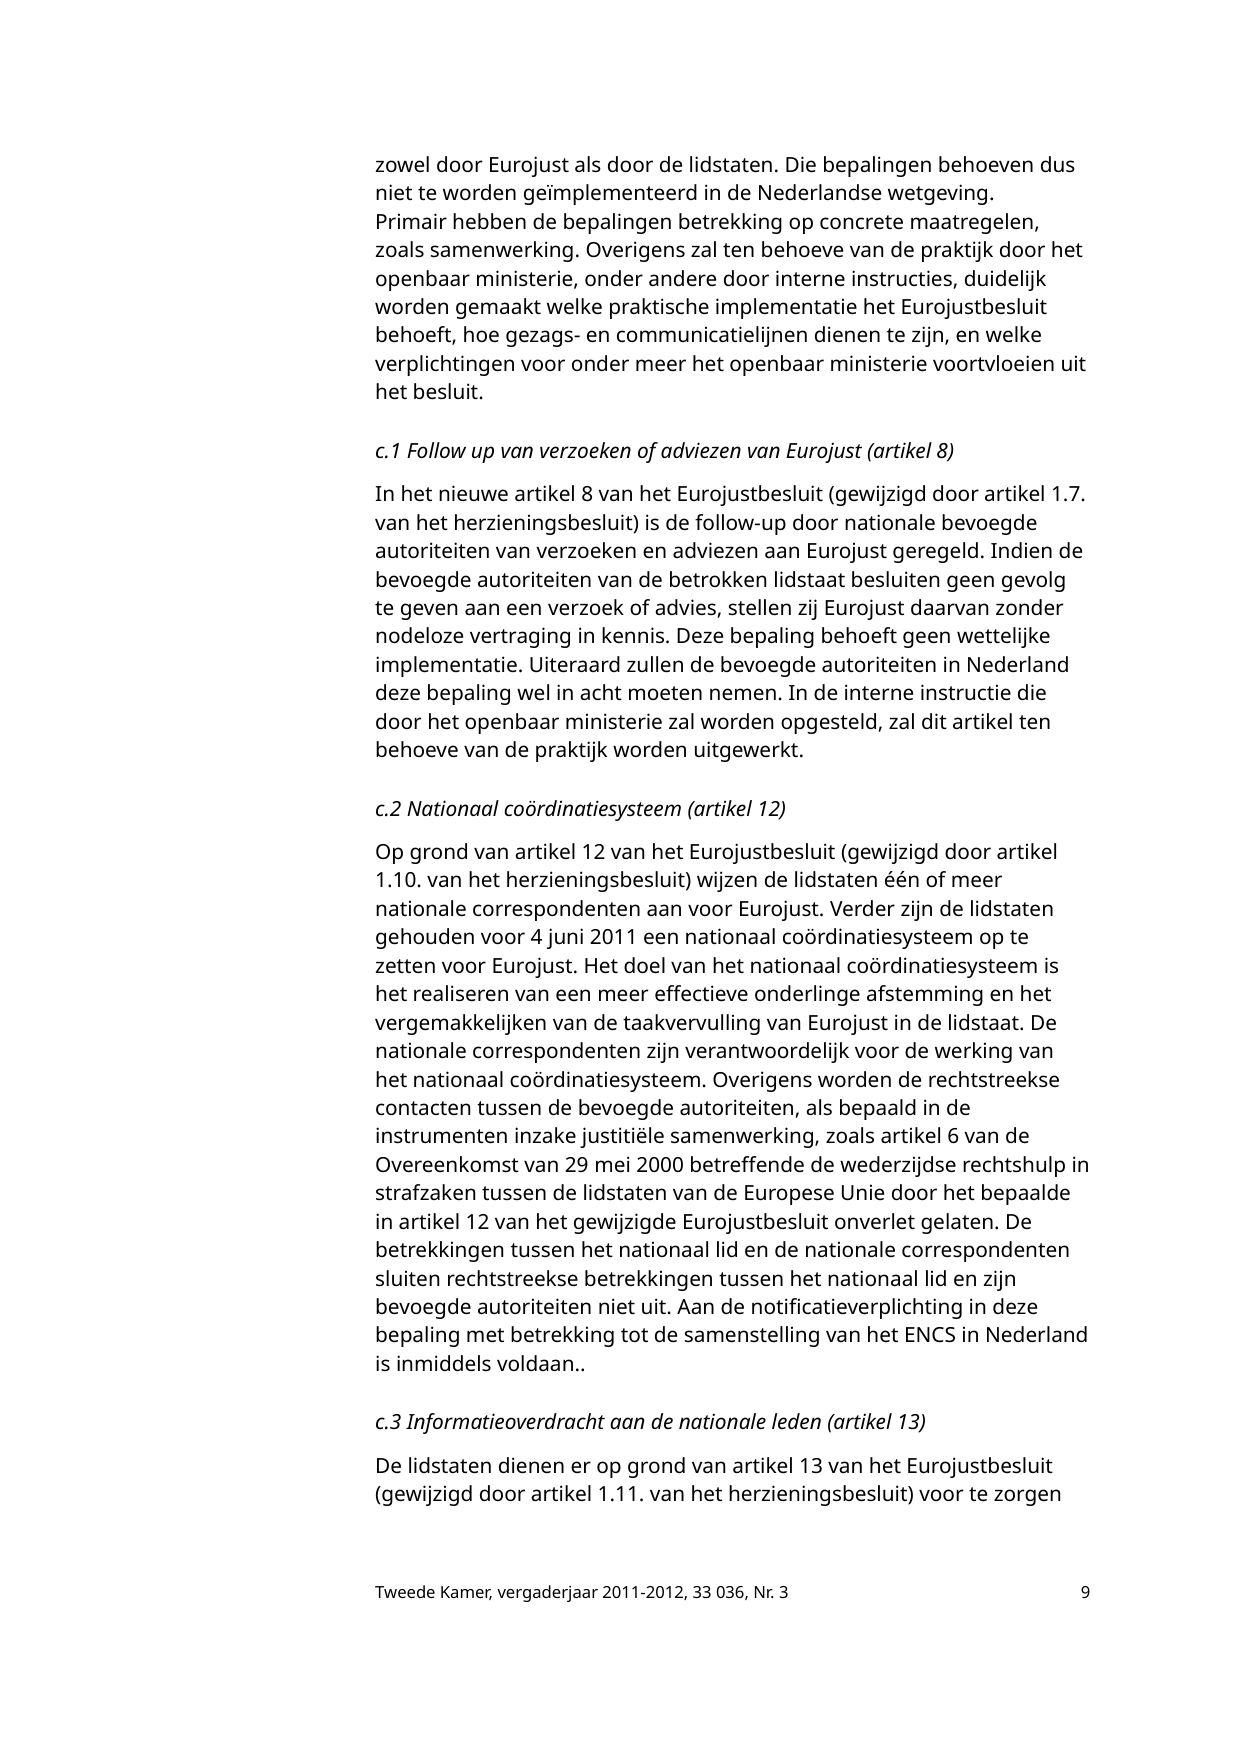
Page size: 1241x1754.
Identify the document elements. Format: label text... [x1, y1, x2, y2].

text Op grond van artikel 12 van het Eurojustbesluit (gewijzigd door artikel 1.10. van het herzieningsbesluit) wijzen de lidstaten één of meer nationale correspondenten aan voor Eurojust. Verder zijn de lidstaten gehouden voor 4 juni 2011 een nationaal coördinatiesysteem op te zetten voor Eurojust. Het doel van het nationaal coördinatiesysteem is het realiseren van een meer effectieve onderlinge afstemming en het vergemakkelijken van de taakvervulling van Eurojust in de lidstaat. De nationale correspondenten zijn verantwoordelijk voor de werking van het nationaal coördinatiesysteem. Overigens worden de rechtstreekse contacten tussen de bevoegde autoriteiten, als bepaald in de instrumenten inzake justitiële samenwerking, zoals artikel 6 van de Overeenkomst van 29 mei 2000 betreffende de wederzijdse rechtshulp in strafzaken tussen de lidstaten van de Europese Unie door het bepaalde in artikel 12 van het gewijzigde Eurojustbesluit onverlet gelaten. De betrekkingen tussen het nationaal lid en de nationale correspondenten sluiten rechtstreekse betrekkingen tussen het nationaal lid en zijn bevoegde autoriteiten niet uit. Aan de notificatieverplichting in deze bepaling met betrekking tot de samenstelling van het ENCS in Nederland is inmiddels voldaan.. [375, 837, 1090, 1377]
text c.2 Nationaal coördinatiesysteem (artikel 12) [375, 794, 1090, 822]
text De lidstaten dienen er op grond van artikel 13 van het Eurojustbesluit (gewijzigd door artikel 1.11. van het herzieningsbesluit) voor te zorgen [375, 1451, 1090, 1508]
text c.3 Informatieoverdracht aan de nationale leden (artikel 13) [375, 1407, 1090, 1436]
text zowel door Eurojust als door de lidstaten. Die bepalingen behoeven dus niet te worden geïmplementeerd in de Nederlandse wetgeving. [375, 150, 1090, 207]
text Primair hebben de bepalingen betrekking op concrete maatregelen, zoals samenwerking. Overigens zal ten behoeve van de praktijk door het openbaar ministerie, onder andere door interne instructies, duidelijk worden gemaakt welke praktische implementatie het Eurojustbesluit behoeft, hoe gezags- en communicatielijnen dienen te zijn, en welke verplichtingen voor onder meer het openbaar ministerie voortvloeien uit het besluit. [375, 207, 1090, 406]
text In het nieuwe artikel 8 van het Eurojustbesluit (gewijzigd door artikel 1.7. van het herzieningsbesluit) is de follow-up door nationale bevoegde autoriteiten van verzoeken en adviezen aan Eurojust geregeld. Indien de bevoegde autoriteiten van de betrokken lidstaat besluiten geen gevolg te geven aan een verzoek of advies, stellen zij Eurojust daarvan zonder nodeloze vertraging in kennis. Deze bepaling behoeft geen wettelijke implementatie. Uiteraard zullen de bevoegde autoriteiten in Nederland deze bepaling wel in acht moeten nemen. In de interne instructie die door het openbaar ministerie zal worden opgesteld, zal dit artikel ten behoeve van de praktijk worden uitgewerkt. [375, 479, 1090, 764]
text c.1 Follow up van verzoeken of adviezen van Eurojust (artikel 8) [375, 436, 1090, 464]
